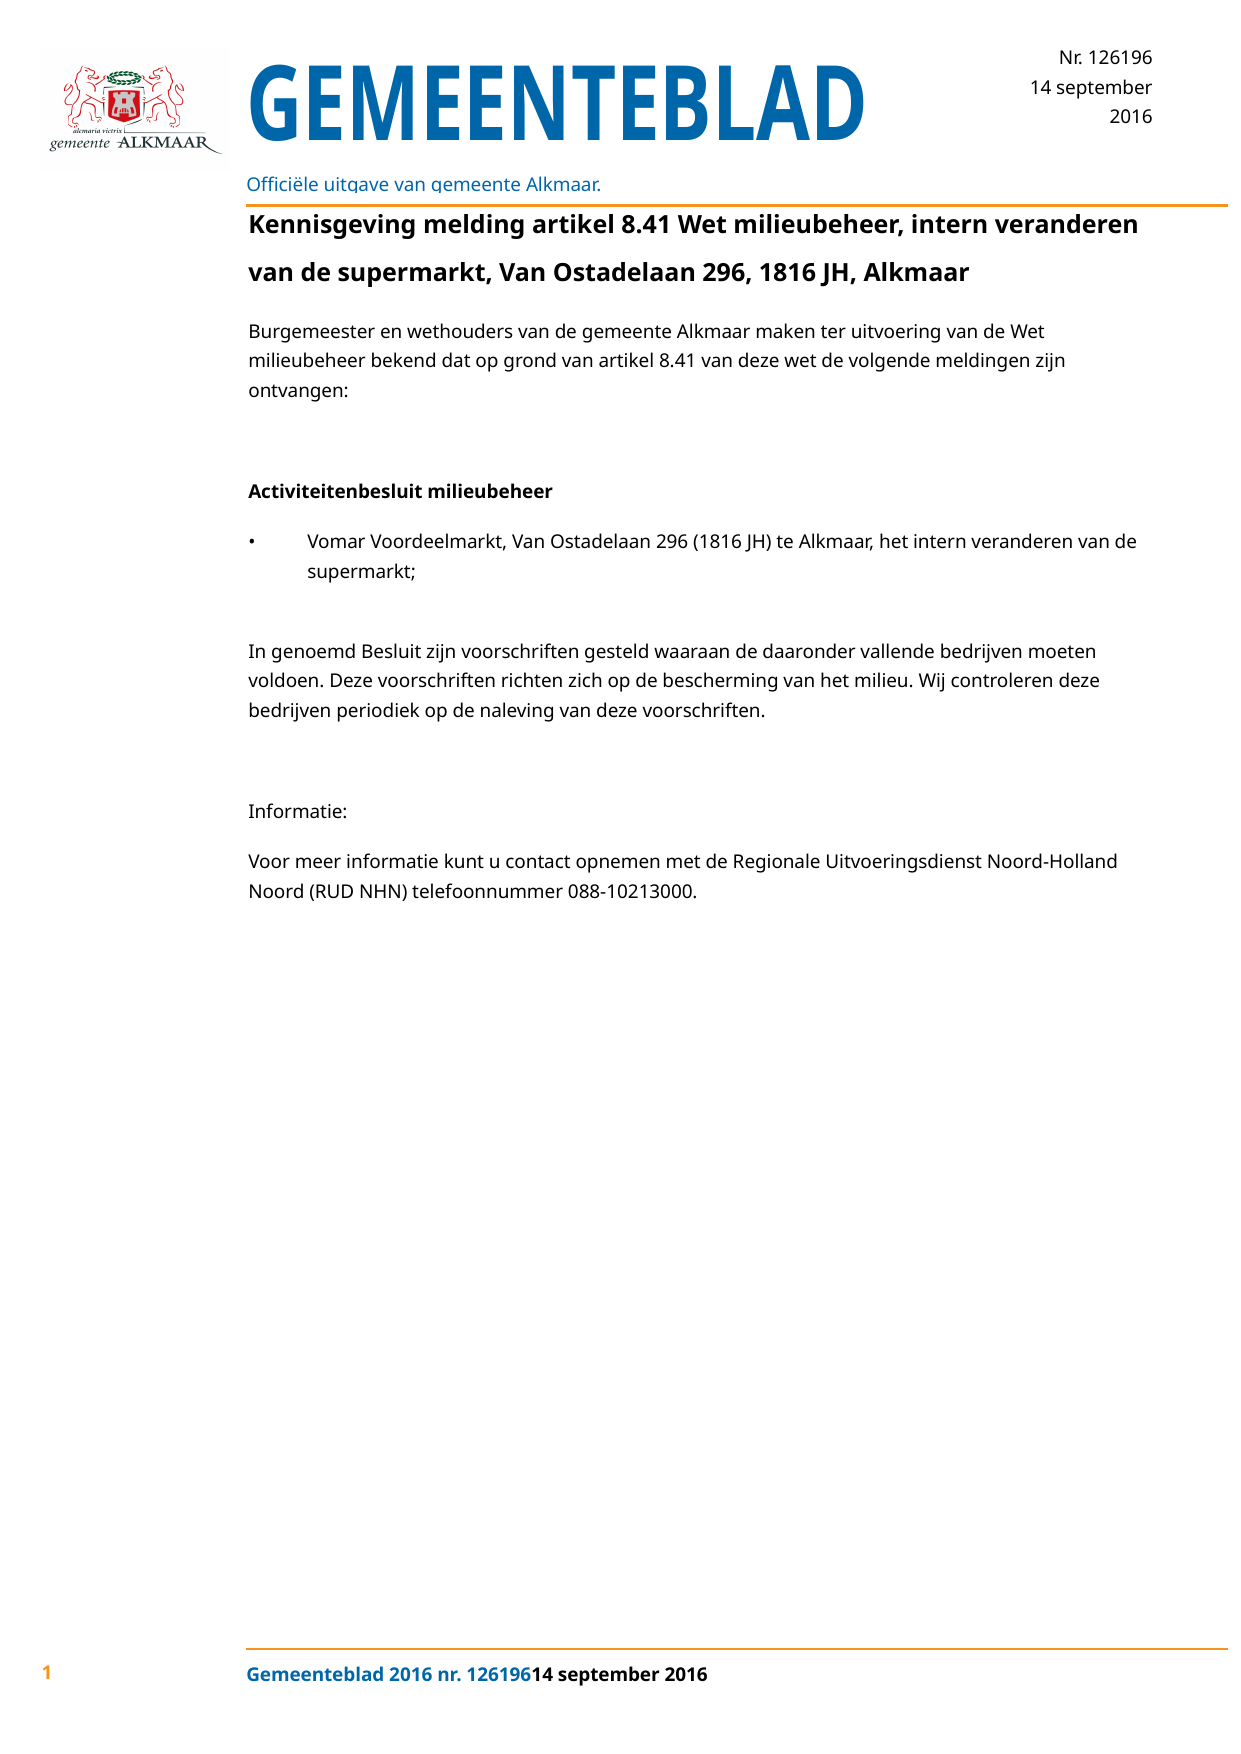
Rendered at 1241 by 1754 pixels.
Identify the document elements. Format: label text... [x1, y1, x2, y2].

list Vomar Voordeelmarkt, Van Ostadelaan 296 (1816 JH) te Alkmaar, het intern veranderen van de supermarkt; [248, 528, 1152, 584]
picture [41, 47, 231, 172]
text Voor meer informatie kunt u contact opnemen met de Regionale Uitvoeringsdienst Noord-Holland Noord (RUD NHN) telefoonnummer 088-10213000. [248, 848, 1152, 904]
text Informatie: [248, 798, 1152, 824]
text Kennisgeving melding artikel 8.41 Wet milieubeheer, intern veranderen van de supermarkt, Van Ostadelaan 296, 1816 JH, Alkmaar [248, 207, 1152, 288]
text Burgemeester en wethouders van de gemeente Alkmaar maken ter uitvoering van de Wet milieubeheer bekend dat op grond van artikel 8.41 van deze wet de volgende meldingen zijn ontvangen: [248, 318, 1152, 403]
text In genoemd Besluit zijn voorschriften gesteld waaraan de daaronder vallende bedrijven moeten voldoen. Deze voorschriften richten zich op de bescherming van het milieu. Wij controleren deze bedrijven periodiek op de naleving van deze voorschriften. [248, 638, 1152, 723]
text Activiteitenbesluit milieubeheer [248, 478, 1152, 504]
